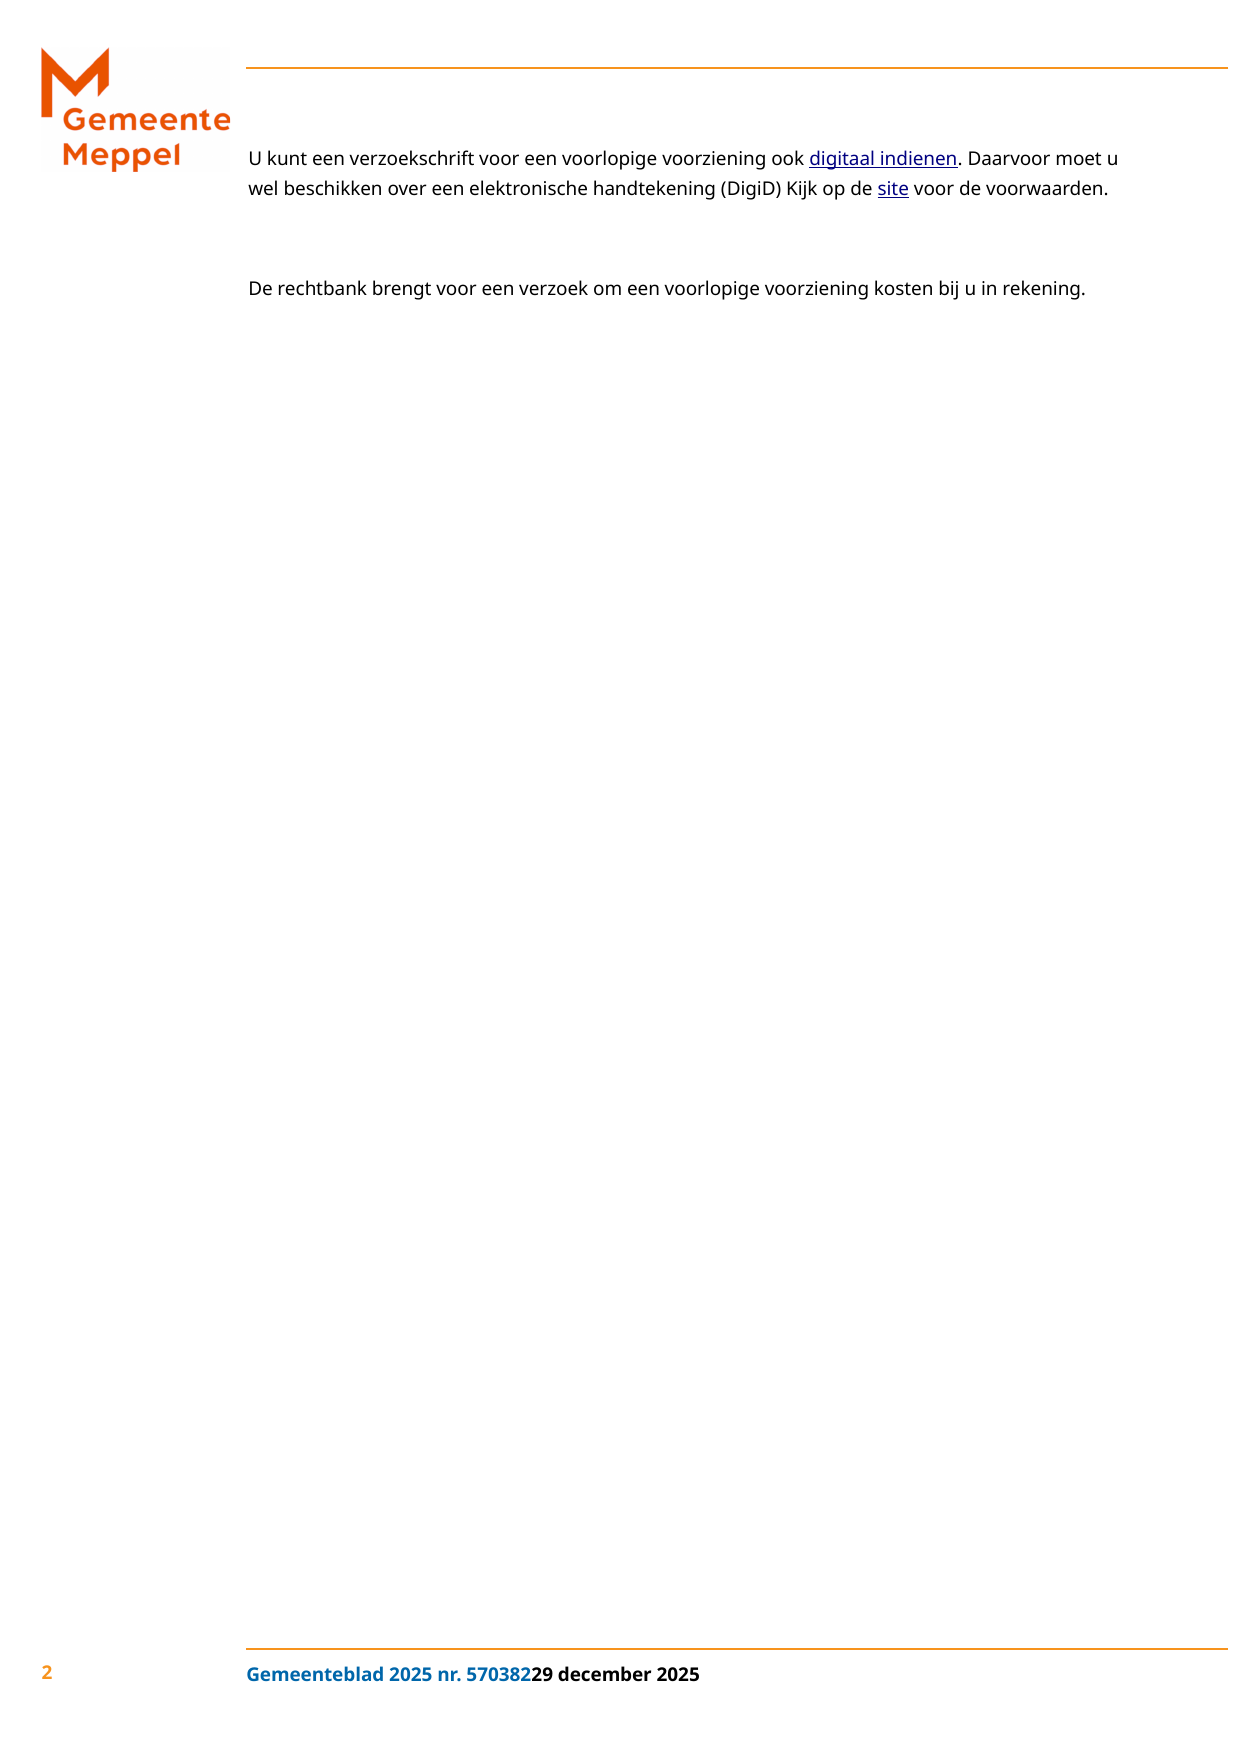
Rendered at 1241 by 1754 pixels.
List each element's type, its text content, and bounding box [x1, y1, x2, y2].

text U kunt een verzoekschrift voor een voorlopige voorziening ook digitaal indienen. Daarvoor moet u wel beschikken over een elektronische handtekening (DigiD) Kijk op de site voor de voorwaarden. [248, 145, 1152, 201]
picture [41, 47, 231, 172]
text De rechtbank brengt voor een verzoek om een voorlopige voorziening kosten bij u in rekening. [248, 276, 1152, 301]
